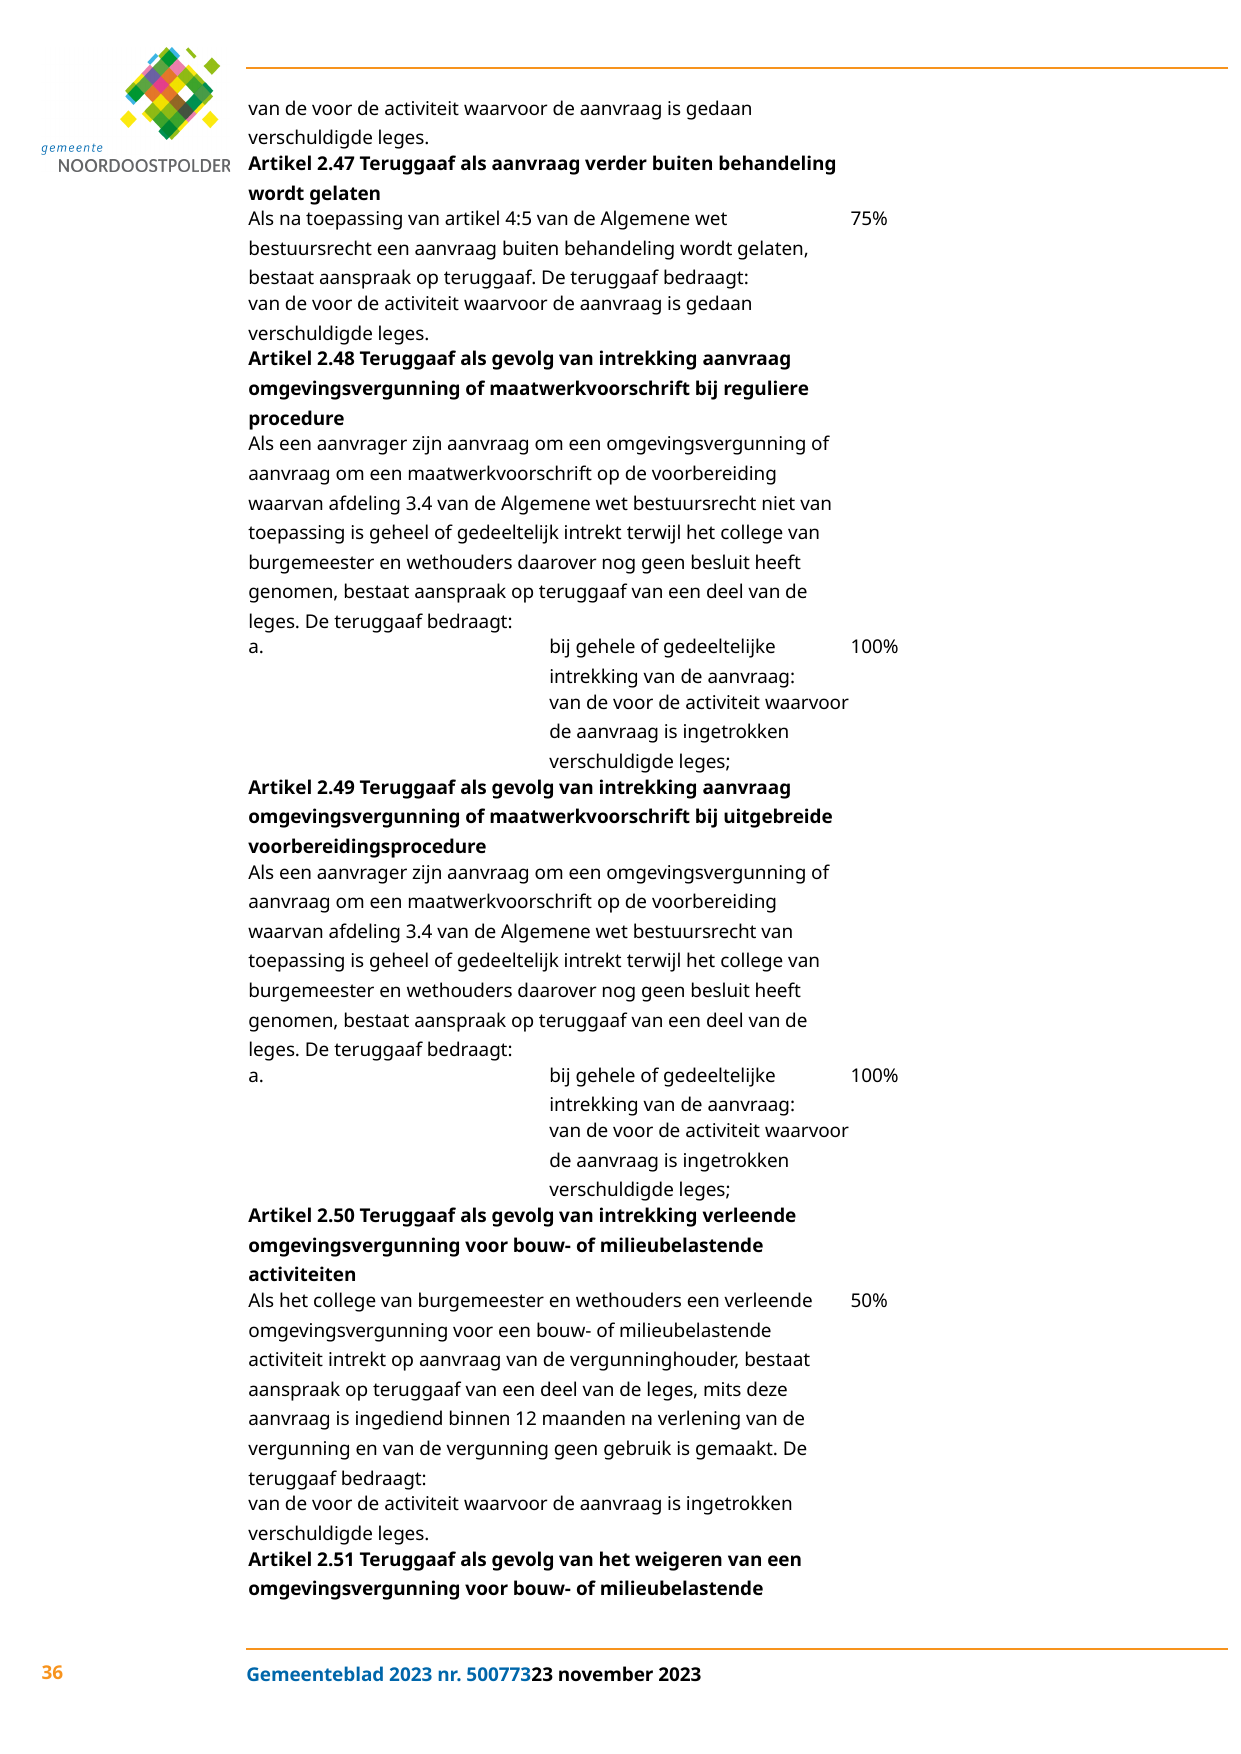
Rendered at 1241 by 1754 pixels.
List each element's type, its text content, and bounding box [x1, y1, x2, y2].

table_cell Artikel 2.51 Teruggaaf als gevolg van het weigeren van een omgevingsvergunning voor bouw- of milieubelastende [248, 1546, 850, 1601]
table_cell [850, 1202, 1152, 1287]
table_cell [850, 774, 1152, 859]
table_cell [850, 1490, 1152, 1546]
table_cell Artikel 2.48 Teruggaaf als gevolg van intrekking aanvraag omgevingsvergunning of maatwerkvoorschrift bij reguliere procedure [248, 346, 850, 431]
table_cell Als na toepassing van artikel 4:5 van de Algemene wet bestuursrecht een aanvraag buiten behandeling wordt gelaten, bestaat aanspraak op teruggaaf. De teruggaaf bedraagt: [248, 205, 850, 290]
table_cell a. [248, 1062, 549, 1117]
table_cell [850, 859, 1152, 1062]
table_cell bij gehele of gedeeltelijke intrekking van de aanvraag: [549, 1062, 850, 1117]
table_cell [850, 1118, 1152, 1202]
table_cell [850, 346, 1152, 431]
table_cell Als een aanvrager zijn aanvraag om een omgevingsvergunning of aanvraag om een maatwerkvoorschrift op de voorbereiding waarvan afdeling 3.4 van de Algemene wet bestuursrecht van toepassing is geheel of gedeeltelijk intrekt terwijl het college van burgemeester en wethouders daarover nog geen besluit heeft genomen, bestaat aanspraak op teruggaaf van een deel van de leges. De teruggaaf bedraagt: [248, 859, 850, 1062]
table_cell [850, 150, 1152, 205]
table_cell Artikel 2.50 Teruggaaf als gevolg van intrekking verleende omgevingsvergunning voor bouw- of milieubelastende activiteiten [248, 1202, 850, 1287]
table_cell van de voor de activiteit waarvoor de aanvraag is ingetrokken verschuldigde leges. [248, 1490, 850, 1546]
table_cell van de voor de activiteit waarvoor de aanvraag is gedaan verschuldigde leges. [248, 95, 850, 150]
table_cell Als een aanvrager zijn aanvraag om een omgevingsvergunning of aanvraag om een maatwerkvoorschrift op de voorbereiding waarvan afdeling 3.4 van de Algemene wet bestuursrecht niet van toepassing is geheel of gedeeltelijk intrekt terwijl het college van burgemeester en wethouders daarover nog geen besluit heeft genomen, bestaat aanspraak op teruggaaf van een deel van de leges. De teruggaaf bedraagt: [248, 431, 850, 634]
table_cell [850, 431, 1152, 634]
table_cell 75% [850, 205, 1152, 290]
table_cell [850, 1546, 1152, 1601]
table_cell [850, 689, 1152, 774]
table_cell 50% [850, 1287, 1152, 1490]
table_cell [248, 1118, 549, 1202]
table_cell Artikel 2.49 Teruggaaf als gevolg van intrekking aanvraag omgevingsvergunning of maatwerkvoorschrift bij uitgebreide voorbereidingsprocedure [248, 774, 850, 859]
table_cell 100% [850, 634, 1152, 689]
table_cell bij gehele of gedeeltelijke intrekking van de aanvraag: [549, 634, 850, 689]
table_cell van de voor de activiteit waarvoor de aanvraag is ingetrokken verschuldigde leges; [549, 689, 850, 774]
table_cell a. [248, 634, 549, 774]
table_cell 100% [850, 1062, 1152, 1117]
table_cell van de voor de activiteit waarvoor de aanvraag is gedaan verschuldigde leges. [248, 290, 850, 346]
table_cell Als het college van burgemeester en wethouders een verleende omgevingsvergunning voor een bouw- of milieubelastende activiteit intrekt op aanvraag van de vergunninghouder, bestaat aanspraak op teruggaaf van een deel van de leges, mits deze aanvraag is ingediend binnen 12 maanden na verlening van de vergunning en van de vergunning geen gebruik is gemaakt. De teruggaaf bedraagt: [248, 1287, 850, 1490]
table_cell [850, 290, 1152, 346]
picture [41, 47, 231, 172]
table_cell van de voor de activiteit waarvoor de aanvraag is ingetrokken verschuldigde leges; [549, 1118, 850, 1202]
table_cell Artikel 2.47 Teruggaaf als aanvraag verder buiten behandeling wordt gelaten [248, 150, 850, 205]
table_cell [850, 95, 1152, 150]
